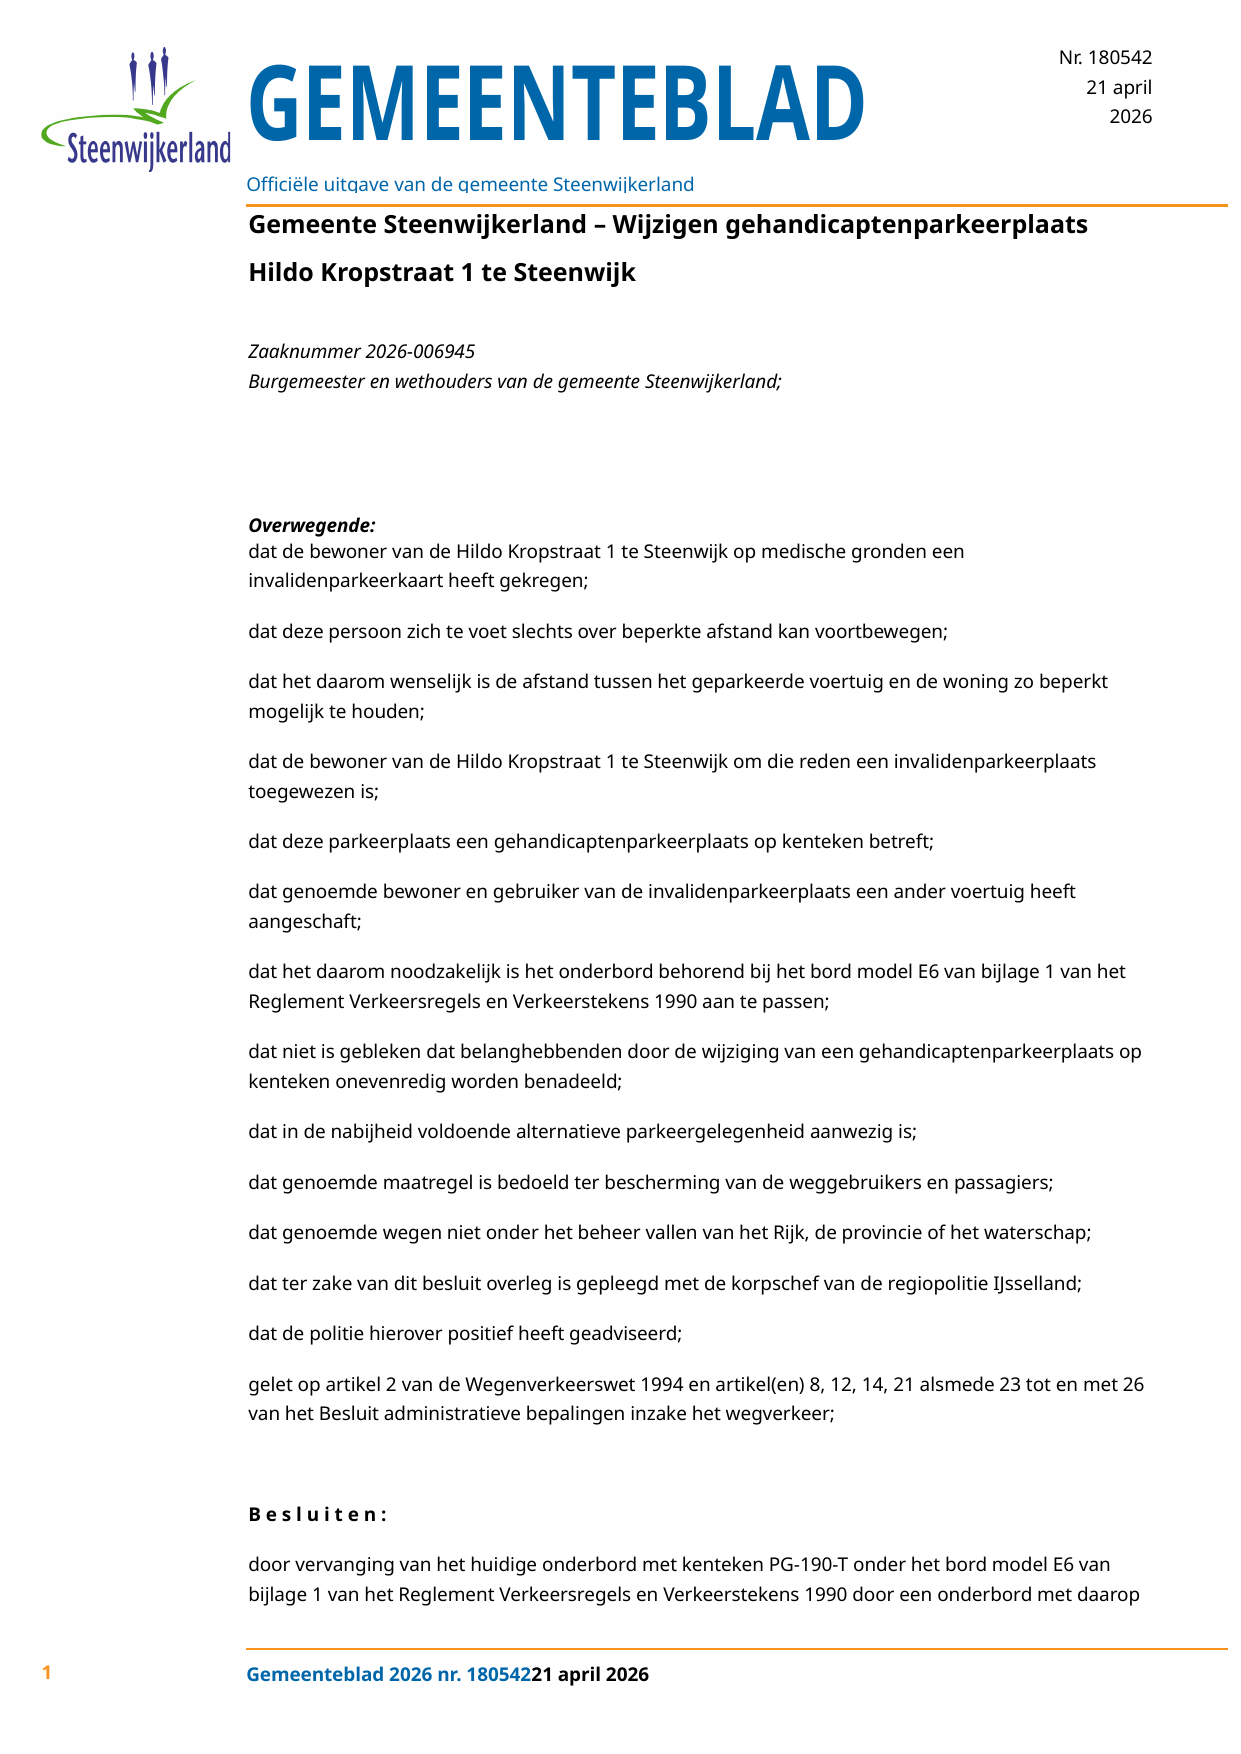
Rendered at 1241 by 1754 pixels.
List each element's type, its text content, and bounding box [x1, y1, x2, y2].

text B e s l u i t e n : [248, 1501, 1152, 1527]
text Overwegende: [248, 512, 1152, 538]
text Zaaknummer 2026-006945 [248, 339, 1152, 364]
text Burgemeester en wethouders van de gemeente Steenwijkerland; [248, 368, 1152, 394]
text dat in de nabijheid voldoende alternatieve parkeergelegenheid aanwezig is; [248, 1119, 1152, 1144]
text dat genoemde wegen niet onder het beheer vallen van het Rijk, de provincie of het waterschap; [248, 1219, 1152, 1245]
text door vervanging van het huidige onderbord met kenteken PG-190-T onder het bord model E6 van bijlage 1 van het Reglement Verkeersregels en Verkeerstekens 1990 door een onderbord met daarop [248, 1552, 1152, 1607]
text dat genoemde maatregel is bedoeld ter bescherming van de weggebruikers en passagiers; [248, 1169, 1152, 1195]
text dat het daarom wenselijk is de afstand tussen het geparkeerde voertuig en de woning zo beperkt mogelijk te houden; [248, 668, 1152, 724]
text dat ter zake van dit besluit overleg is gepleegd met de korpschef van de regiopolitie IJsselland; [248, 1270, 1152, 1296]
text Gemeente Steenwijkerland – Wijzigen gehandicaptenparkeerplaats Hildo Kropstraat 1 te Steenwijk [248, 207, 1152, 288]
text gelet op artikel 2 van de Wegenverkeerswet 1994 en artikel(en) 8, 12, 14, 21 alsmede 23 tot en met 26 van het Besluit administratieve bepalingen inzake het wegverkeer; [248, 1371, 1152, 1426]
picture [41, 47, 231, 172]
text dat deze persoon zich te voet slechts over beperkte afstand kan voortbewegen; [248, 618, 1152, 644]
text dat de bewoner van de Hildo Kropstraat 1 te Steenwijk om die reden een invalidenparkeerplaats toegewezen is; [248, 748, 1152, 804]
text dat het daarom noodzakelijk is het onderbord behorend bij het bord model E6 van bijlage 1 van het Reglement Verkeersregels en Verkeerstekens 1990 aan te passen; [248, 959, 1152, 1014]
text dat deze parkeerplaats een gehandicaptenparkeerplaats op kenteken betreft; [248, 828, 1152, 854]
text dat genoemde bewoner en gebruiker van de invalidenparkeerplaats een ander voertuig heeft aangeschaft; [248, 879, 1152, 934]
text dat de politie hierover positief heeft geadviseerd; [248, 1320, 1152, 1346]
text dat de bewoner van de Hildo Kropstraat 1 te Steenwijk op medische gronden een invalidenparkeerkaart heeft gekregen; [248, 538, 1152, 593]
text dat niet is gebleken dat belanghebbenden door de wijziging van een gehandicaptenparkeerplaats op kenteken onevenredig worden benadeeld; [248, 1039, 1152, 1094]
